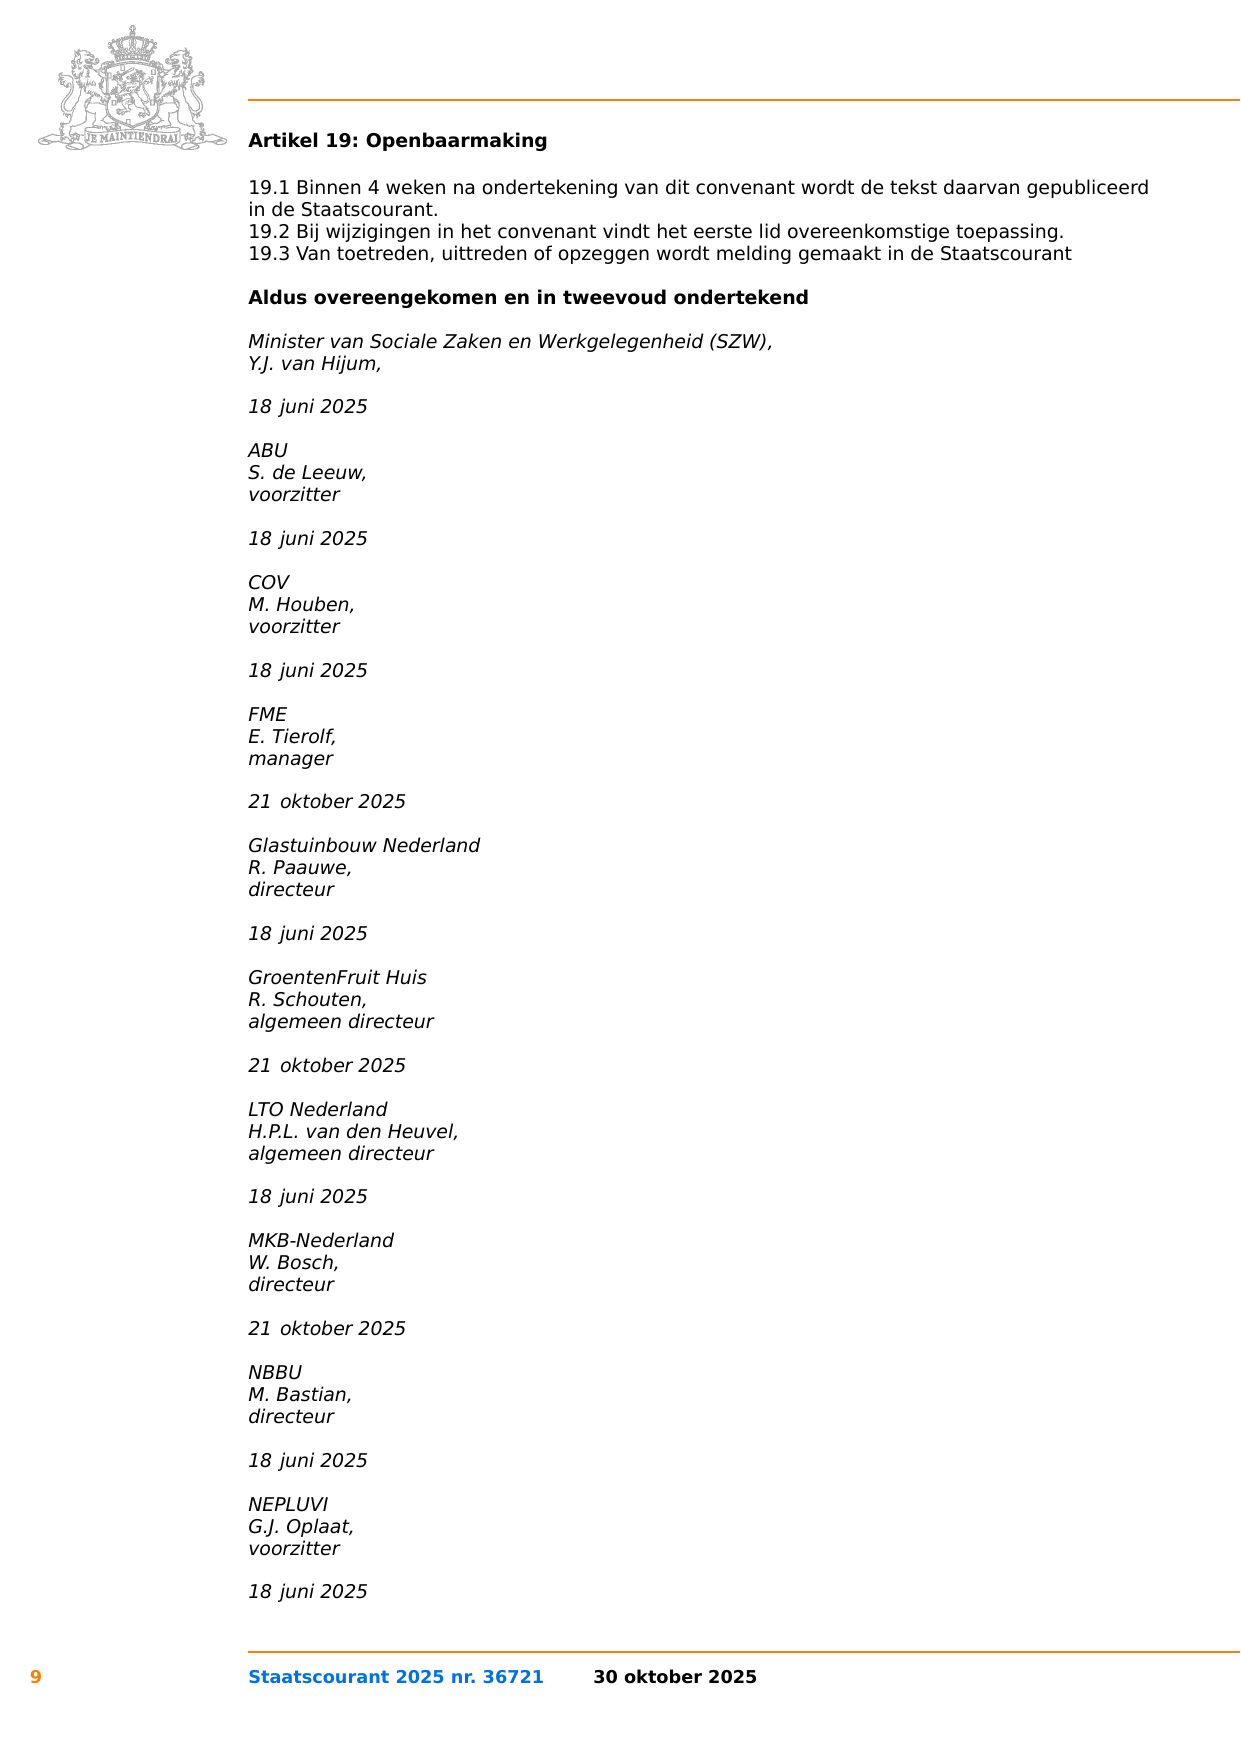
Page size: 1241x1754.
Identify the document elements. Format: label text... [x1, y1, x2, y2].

text 21 oktober 2025 [248, 791, 1163, 813]
picture [38, 25, 227, 150]
text 21 oktober 2025 [248, 1055, 1163, 1077]
text FME E. Tierolf, manager [248, 703, 1163, 769]
text 21 oktober 2025 [248, 1318, 1163, 1340]
text Glastuinbouw Nederland R. Paauwe, directeur [248, 835, 1163, 901]
text NEPLUVI G.J. Oplaat, voorzitter [248, 1493, 1163, 1559]
text 18 juni 2025 [248, 1450, 1163, 1472]
text MKB-Nederland W. Bosch, directeur [248, 1230, 1163, 1296]
text 18 juni 2025 [248, 1186, 1163, 1208]
text ABU S. de Leeuw, voorzitter [248, 440, 1163, 506]
text 18 juni 2025 [248, 528, 1163, 550]
text 18 juni 2025 [248, 396, 1163, 418]
text 19.1 Binnen 4 weken na ondertekening van dit convenant wordt de tekst daarvan gepubliceerd in de Staatscourant. [248, 177, 1163, 221]
text 19.2 Bij wijzigingen in het convenant vindt het eerste lid overeenkomstige toepassing. [248, 221, 1163, 243]
text 18 juni 2025 [248, 923, 1163, 945]
text Minister van Sociale Zaken en Werkgelegenheid (SZW), Y.J. van Hijum, [248, 331, 1163, 374]
text 18 juni 2025 [248, 660, 1163, 682]
text GroentenFruit Huis R. Schouten, algemeen directeur [248, 967, 1163, 1033]
text COV M. Houben, voorzitter [248, 572, 1163, 638]
subtitle Artikel 19: Openbaarmaking [248, 130, 1163, 152]
text 18 juni 2025 [248, 1581, 1163, 1603]
text LTO Nederland H.P.L. van den Heuvel, algemeen directeur [248, 1098, 1163, 1164]
text NBBU M. Bastian, directeur [248, 1362, 1163, 1428]
text Aldus overeengekomen en in tweevoud ondertekend [248, 287, 1163, 309]
text 19.3 Van toetreden, uittreden of opzeggen wordt melding gemaakt in de Staatscourant [248, 243, 1163, 265]
